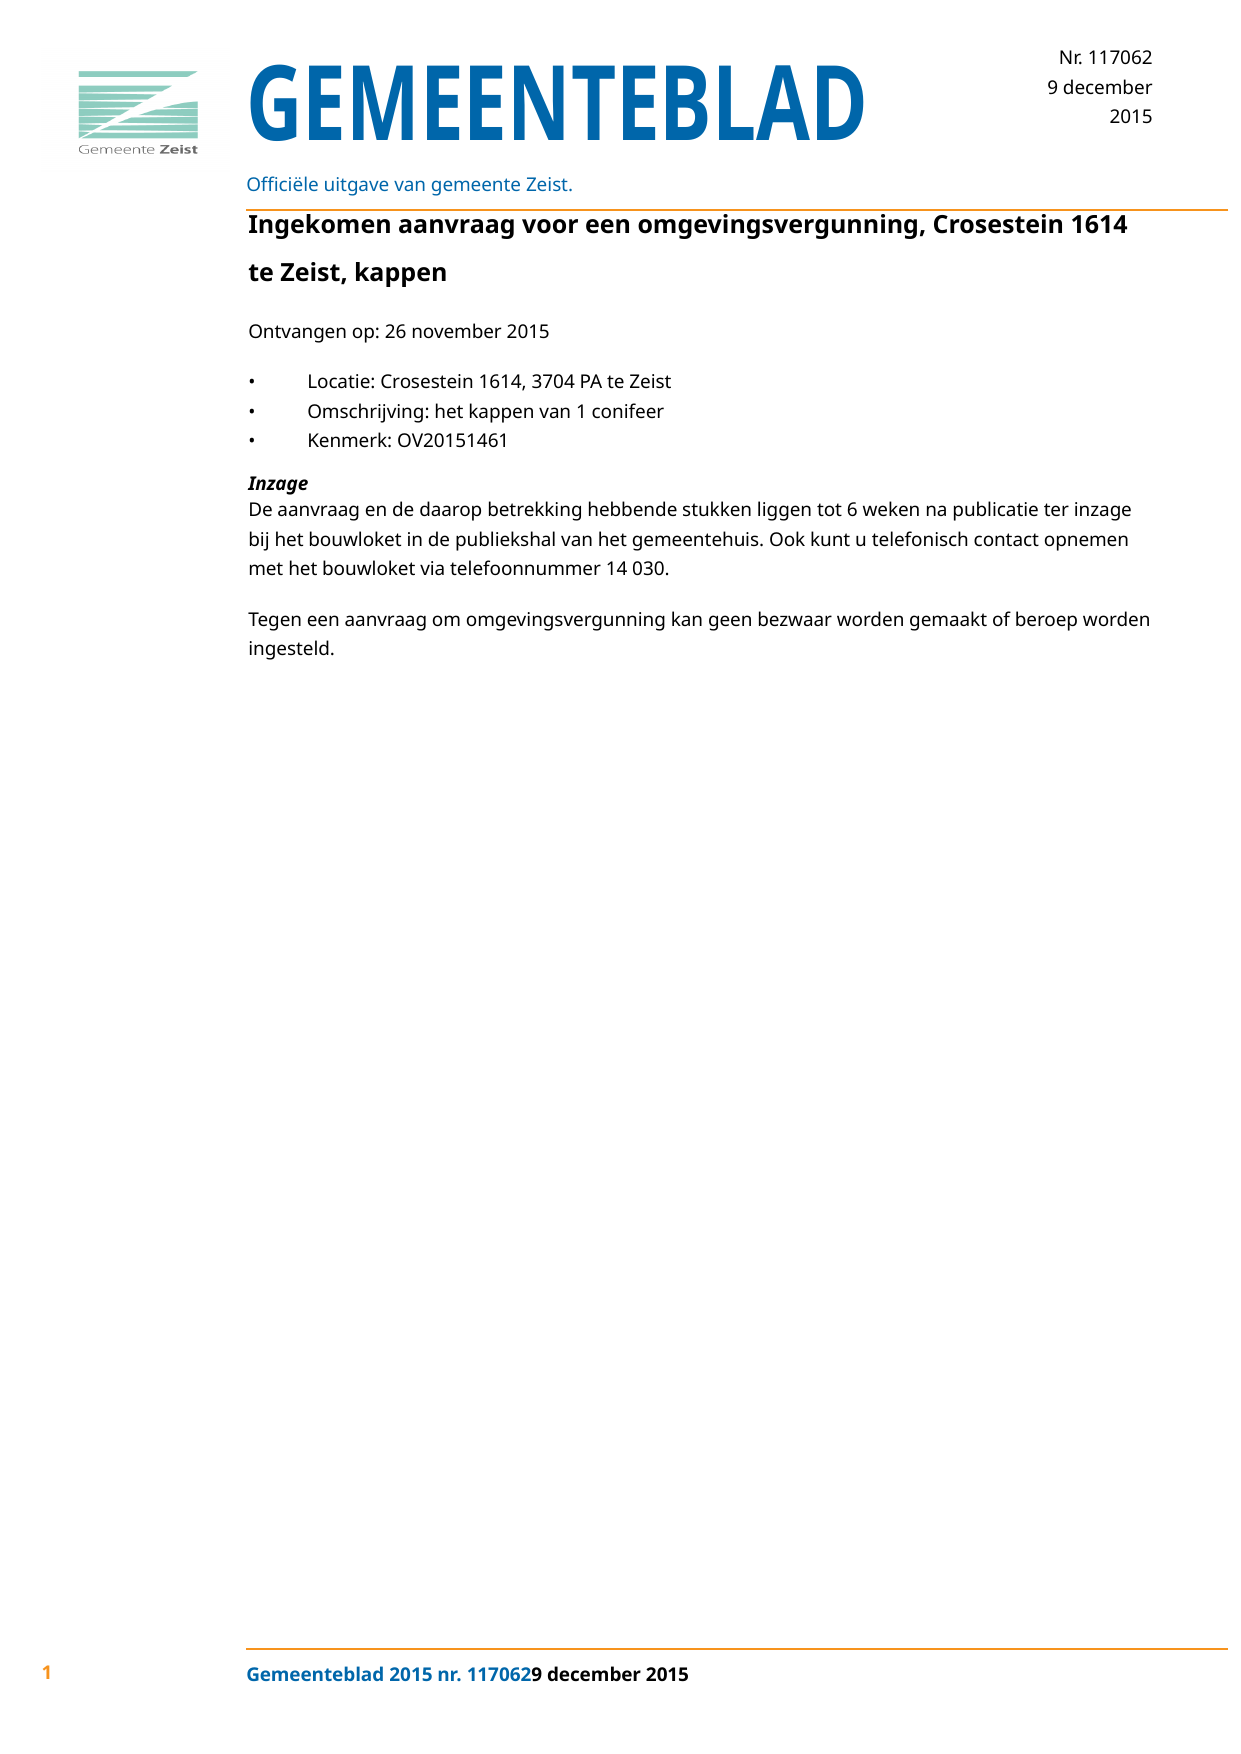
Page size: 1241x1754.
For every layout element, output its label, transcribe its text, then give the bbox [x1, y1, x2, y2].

text Tegen een aanvraag om omgevingsvergunning kan geen bezwaar worden gemaakt of beroep worden ingesteld. [248, 606, 1152, 661]
text De aanvraag en de daarop betrekking hebbende stukken liggen tot 6 weken na publicatie ter inzage bij het bouwloket in de publiekshal van het gemeentehuis. Ook kunt u telefonisch contact opnemen met het bouwloket via telefoonnummer 14 030. [248, 496, 1152, 581]
list Kenmerk: OV20151461 [248, 427, 1152, 453]
text Inzage [248, 471, 1152, 496]
text Ontvangen op: 26 november 2015 [248, 318, 1152, 344]
text Ingekomen aanvraag voor een omgevingsvergunning, Crosestein 1614 te Zeist, kappen [248, 211, 1152, 288]
picture [41, 47, 231, 172]
list Locatie: Crosestein 1614, 3704 PA te Zeist [248, 368, 1152, 394]
list Omschrijving: het kappen van 1 conifeer [248, 398, 1152, 424]
